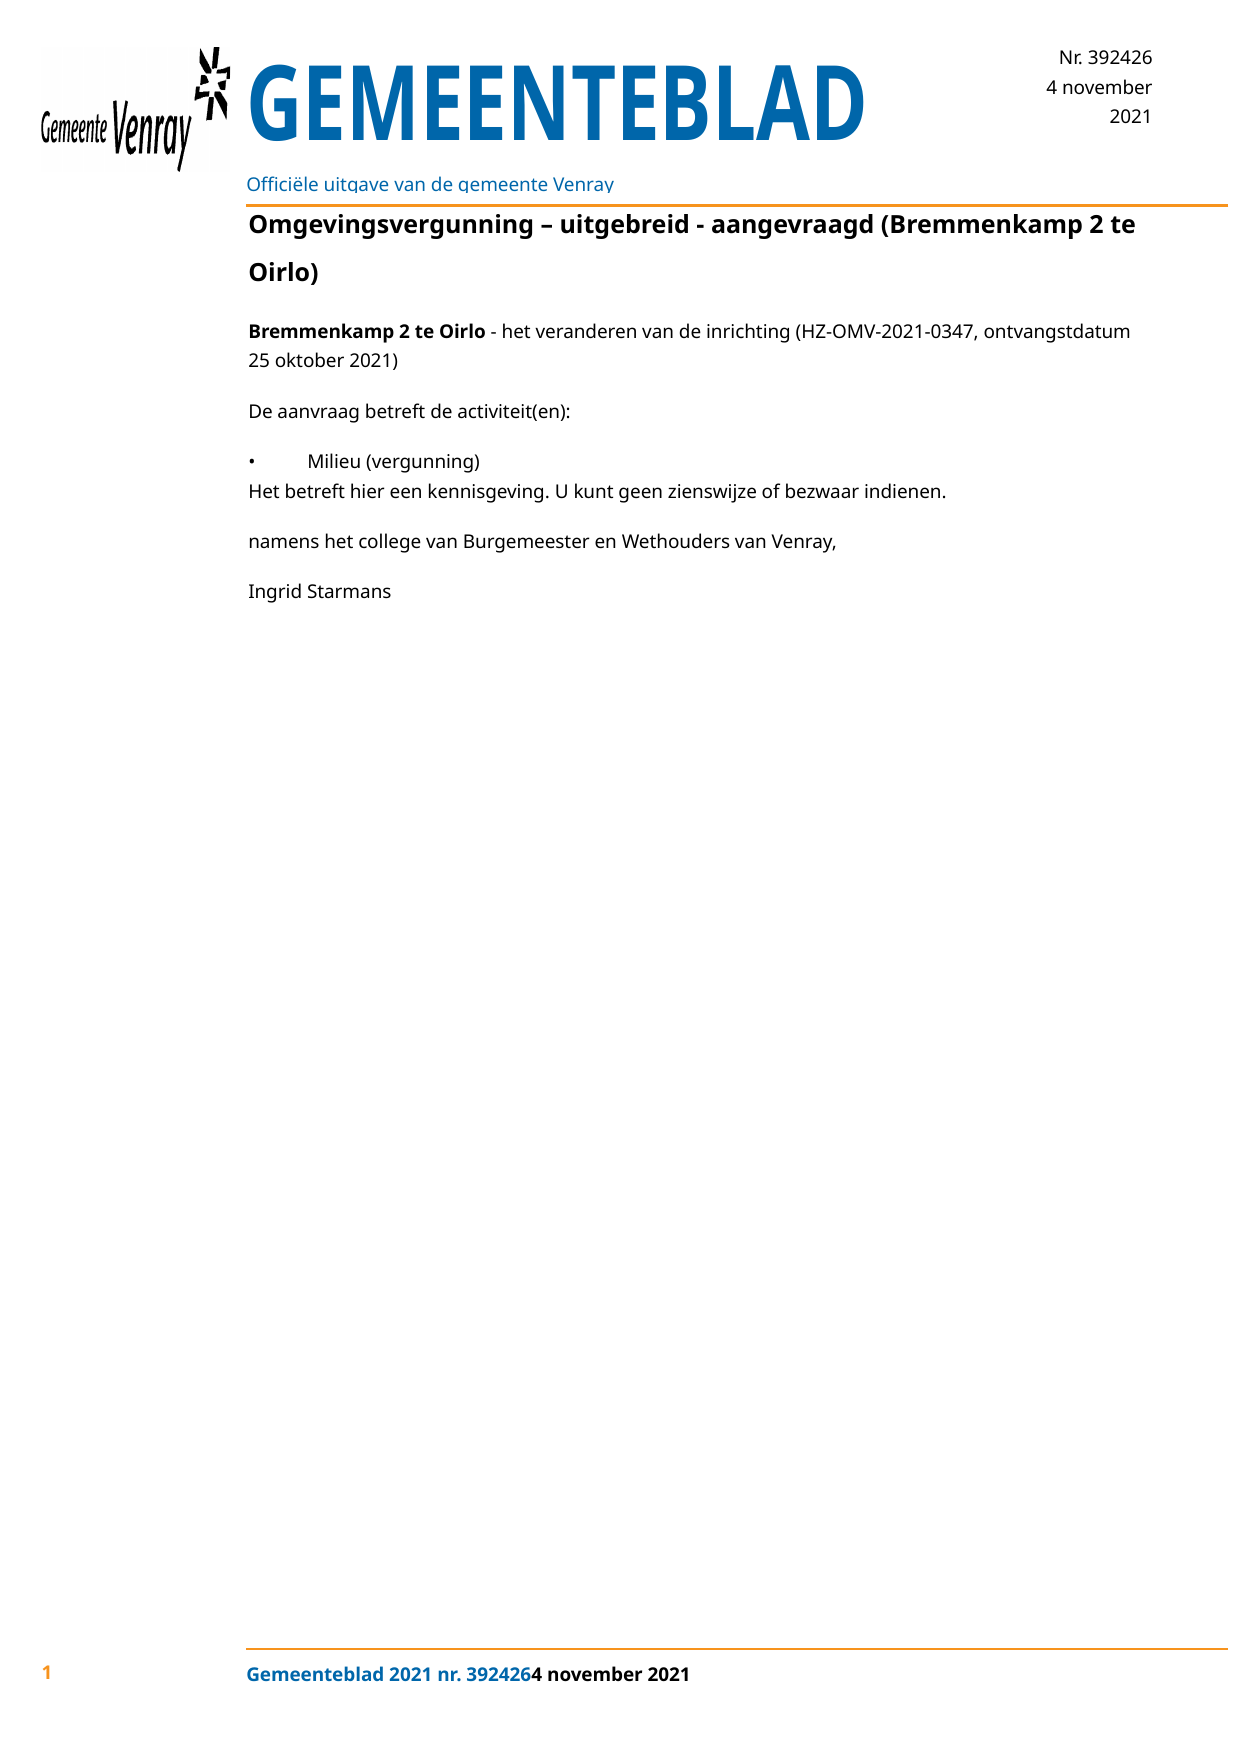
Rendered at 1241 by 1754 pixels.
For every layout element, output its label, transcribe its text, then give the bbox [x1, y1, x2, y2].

list Milieu (vergunning) [248, 448, 1152, 474]
text Omgevingsvergunning – uitgebreid - aangevraagd (Bremmenkamp 2 te Oirlo) [248, 207, 1152, 288]
picture [41, 47, 231, 172]
text namens het college van Burgemeester en Wethouders van Venray, [248, 528, 1152, 554]
text Het betreft hier een kennisgeving. U kunt geen zienswijze of bezwaar indienen. [248, 478, 1152, 504]
text Bremmenkamp 2 te Oirlo - het veranderen van de inrichting (HZ-OMV-2021-0347, ontvangstdatum 25 oktober 2021) [248, 318, 1152, 373]
text De aanvraag betreft de activiteit(en): [248, 398, 1152, 424]
text Ingrid Starmans [248, 579, 1152, 604]
